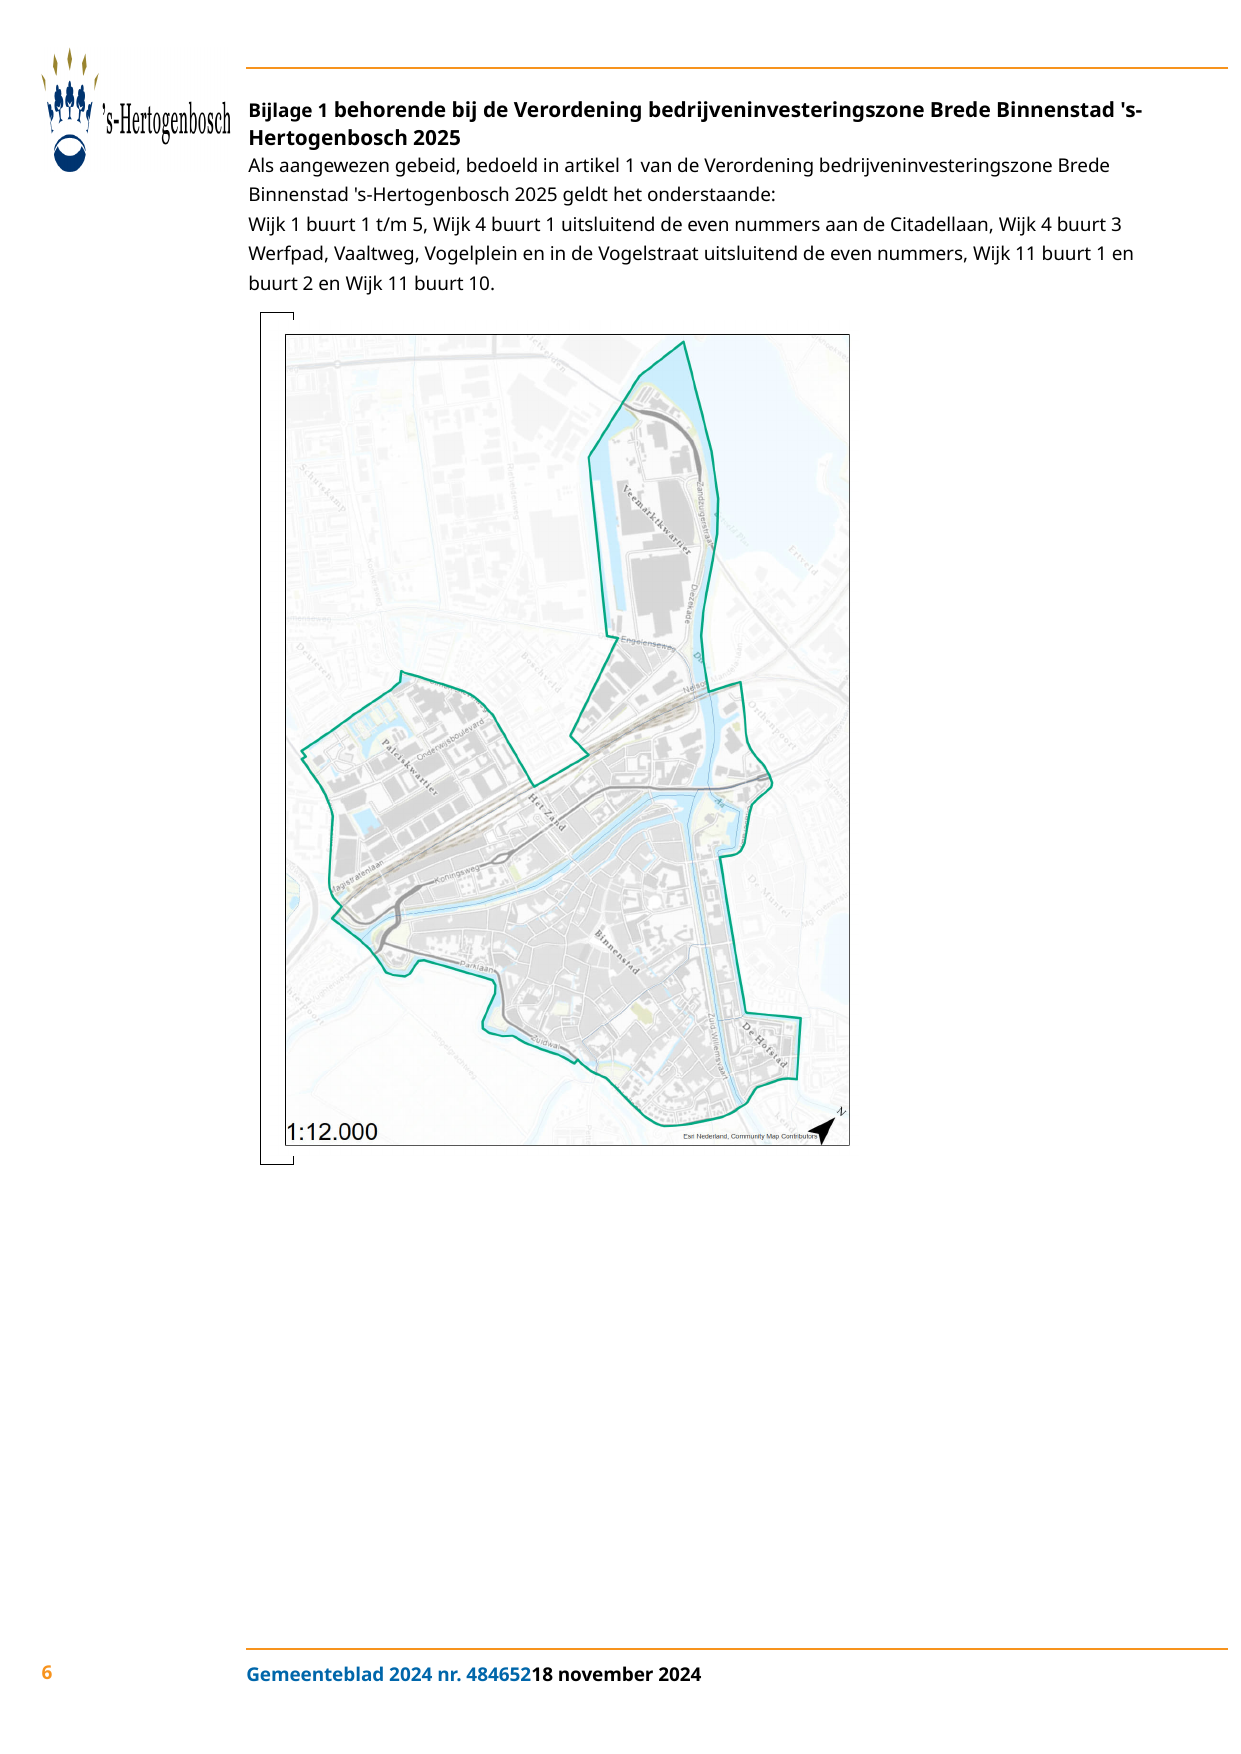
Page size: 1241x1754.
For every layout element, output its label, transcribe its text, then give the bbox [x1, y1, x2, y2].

picture [268, 320, 860, 1156]
picture [41, 47, 231, 172]
text Bijlage 1 behorende bij de Verordening bedrijveninvesteringszone Brede Binnenstad 's-Hertogenbosch 2025 [248, 95, 1152, 152]
text Wijk 1 buurt 1 t/m 5, Wijk 4 buurt 1 uitsluitend de even nummers aan de Citadellaan, Wijk 4 buurt 3 Werfpad, Vaaltweg, Vogelplein en in de Vogelstraat uitsluitend de even nummers, Wijk 11 buurt 1 en buurt 2 en Wijk 11 buurt 10. [248, 211, 1152, 296]
text Als aangewezen gebeid, bedoeld in artikel 1 van de Verordening bedrijveninvesteringszone Brede Binnenstad 's-Hertogenbosch 2025 geldt het onderstaande: [248, 152, 1152, 207]
